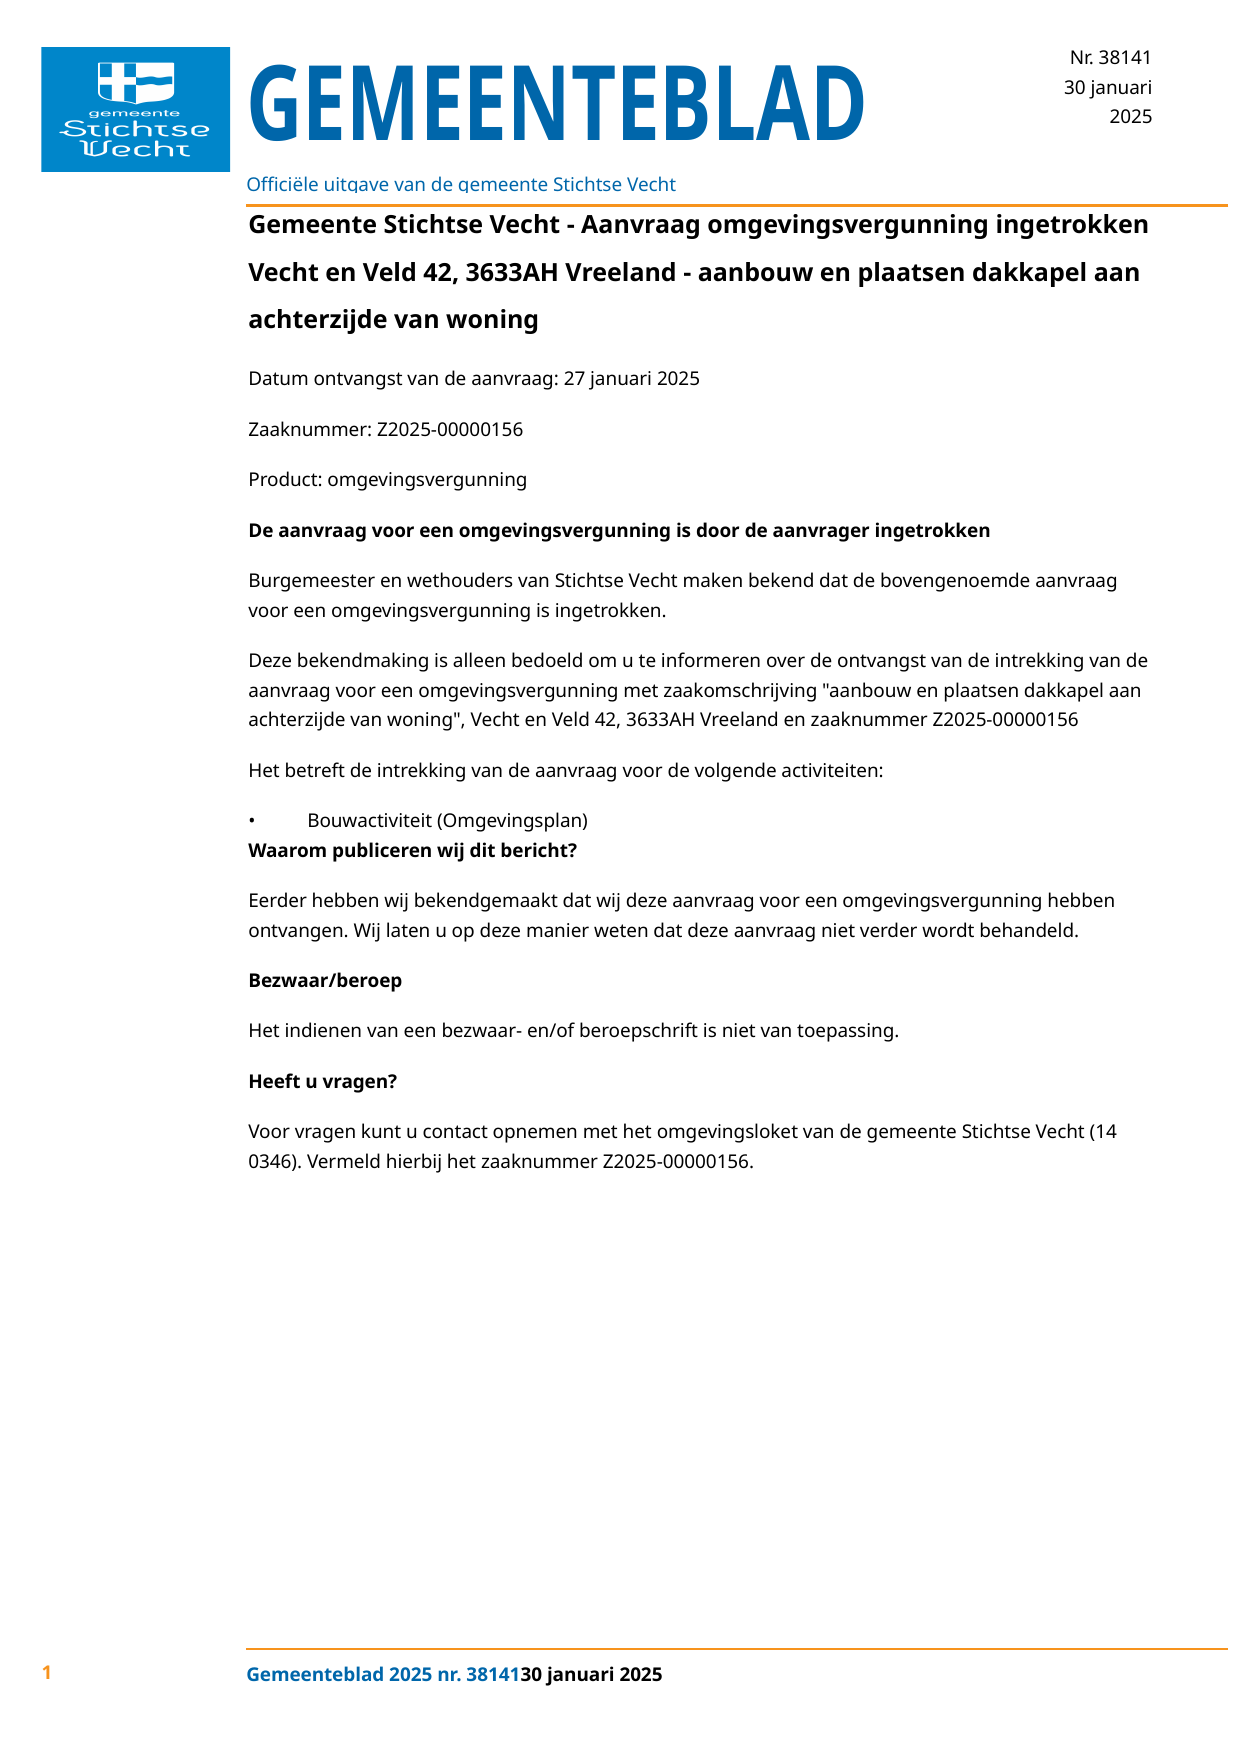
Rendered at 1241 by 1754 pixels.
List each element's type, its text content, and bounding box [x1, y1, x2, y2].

text Eerder hebben wij bekendgemaakt dat wij deze aanvraag voor een omgevingsvergunning hebben ontvangen. Wij laten u op deze manier weten dat deze aanvraag niet verder wordt behandeld. [248, 887, 1152, 942]
picture [99, 63, 135, 101]
list Bouwactiviteit (Omgevingsplan) [248, 807, 1152, 833]
text Het betreft de intrekking van de aanvraag voor de volgende activiteiten: [248, 757, 1152, 782]
text Zaaknummer: Z2025-00000156 [248, 416, 1152, 442]
text Waarom publiceren wij dit bericht? [248, 837, 1152, 862]
text Deze bekendmaking is alleen bedoeld om u te informeren over de ontvangst van de intrekking van de aanvraag voor een omgevingsvergunning met zaakomschrijving "aanbouw en plaatsen dakkapel aan achterzijde van woning", Vecht en Veld 42, 3633AH Vreeland en zaaknummer Z2025-00000156 [248, 647, 1152, 732]
text Bezwaar/beroep [248, 967, 1152, 993]
text Voor vragen kunt u contact opnemen met het omgevingsloket van de gemeente Stichtse Vecht (14 0346). Vermeld hierbij het zaaknummer Z2025-00000156. [248, 1118, 1152, 1174]
text Datum ontvangst van de aanvraag: 27 januari 2025 [248, 366, 1152, 391]
text De aanvraag voor een omgevingsvergunning is door de aanvrager ingetrokken [248, 517, 1152, 542]
text Het indienen van een bezwaar- en/of beroepschrift is niet van toepassing. [248, 1018, 1152, 1043]
text Gemeente Stichtse Vecht - Aanvraag omgevingsvergunning ingetrokken Vecht en Veld 42, 3633AH Vreeland - aanbouw en plaatsen dakkapel aan achterzijde van woning [248, 207, 1152, 336]
text Burgemeester en wethouders van Stichtse Vecht maken bekend dat de bovengenoemde aanvraag voor een omgevingsvergunning is ingetrokken. [248, 567, 1152, 622]
text Product: omgevingsvergunning [248, 466, 1152, 492]
text Heeft u vragen? [248, 1068, 1152, 1094]
picture [137, 63, 174, 103]
